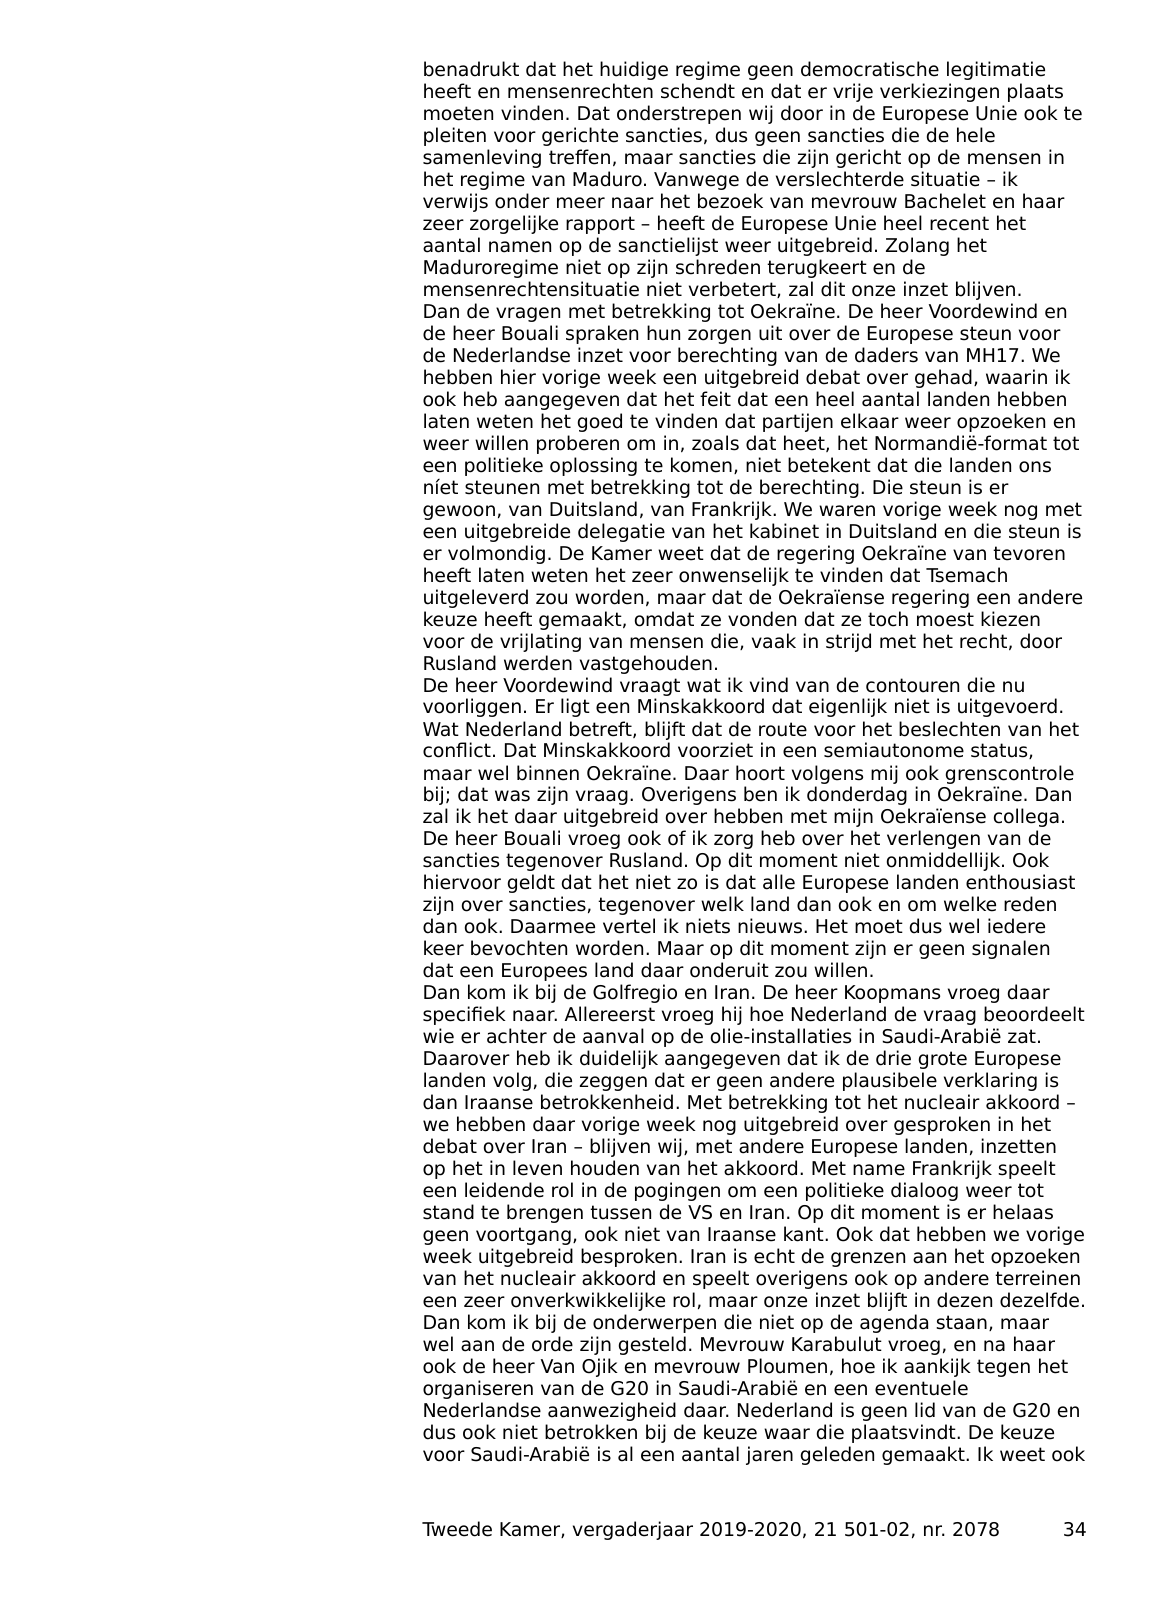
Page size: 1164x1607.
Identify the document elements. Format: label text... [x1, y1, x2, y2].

text De heer Bouali vroeg ook of ik zorg heb over het verlengen van de sancties tegenover Rusland. Op dit moment niet onmiddellijk. Ook hiervoor geldt dat het niet zo is dat alle Europese landen enthousiast zijn over sancties, tegenover welk land dan ook en om welke reden dan ook. Daarmee vertel ik niets nieuws. Het moet dus wel iedere keer bevochten worden. Maar op dit moment zijn er geen signalen dat een Europees land daar onderuit zou willen. [422, 828, 1087, 982]
text benadrukt dat het huidige regime geen democratische legitimatie heeft en mensenrechten schendt en dat er vrije verkiezingen plaats moeten vinden. Dat onderstrepen wij door in de Europese Unie ook te pleiten voor gerichte sancties, dus geen sancties die de hele samenleving treffen, maar sancties die zijn gericht op de mensen in het regime van Maduro. Vanwege de verslechterde situatie – ik verwijs onder meer naar het bezoek van mevrouw Bachelet en haar zeer zorgelijke rapport – heeft de Europese Unie heel recent het aantal namen op de sanctielijst weer uitgebreid. Zolang het Maduroregime niet op zijn schreden terugkeert en de mensenrechtensituatie niet verbetert, zal dit onze inzet blijven. [422, 59, 1087, 301]
text De heer Voordewind vraagt wat ik vind van de contouren die nu voorliggen. Er ligt een Minskakkoord dat eigenlijk niet is uitgevoerd. Wat Nederland betreft, blijft dat de route voor het beslechten van het conflict. Dat Minskakkoord voorziet in een semiautonome status, maar wel binnen Oekraïne. Daar hoort volgens mij ook grenscontrole bij; dat was zijn vraag. Overigens ben ik donderdag in Oekraïne. Dan zal ik het daar uitgebreid over hebben met mijn Oekraïense collega. [422, 674, 1087, 828]
text Dan de vragen met betrekking tot Oekraïne. De heer Voordewind en de heer Bouali spraken hun zorgen uit over de Europese steun voor de Nederlandse inzet voor berechting van de daders van MH17. We hebben hier vorige week een uitgebreid debat over gehad, waarin ik ook heb aangegeven dat het feit dat een heel aantal landen hebben laten weten het goed te vinden dat partijen elkaar weer opzoeken en weer willen proberen om in, zoals dat heet, het Normandië-format tot een politieke oplossing te komen, niet betekent dat die landen ons níet steunen met betrekking tot de berechting. Die steun is er gewoon, van Duitsland, van Frankrijk. We waren vorige week nog met een uitgebreide delegatie van het kabinet in Duitsland en die steun is er volmondig. De Kamer weet dat de regering Oekraïne van tevoren heeft laten weten het zeer onwenselijk te vinden dat Tsemach uitgeleverd zou worden, maar dat de Oekraïense regering een andere keuze heeft gemaakt, omdat ze vonden dat ze toch moest kiezen voor de vrijlating van mensen die, vaak in strijd met het recht, door Rusland werden vastgehouden. [422, 301, 1087, 674]
text Dan kom ik bij de onderwerpen die niet op de agenda staan, maar wel aan de orde zijn gesteld. Mevrouw Karabulut vroeg, en na haar ook de heer Van Ojik en mevrouw Ploumen, hoe ik aankijk tegen het organiseren van de G20 in Saudi-Arabië en een eventuele Nederlandse aanwezigheid daar. Nederland is geen lid van de G20 en dus ook niet betrokken bij de keuze waar die plaatsvindt. De keuze voor Saudi-Arabië is al een aantal jaren geleden gemaakt. Ik weet ook [422, 1312, 1087, 1466]
text Dan kom ik bij de Golfregio en Iran. De heer Koopmans vroeg daar specifiek naar. Allereerst vroeg hij hoe Nederland de vraag beoordeelt wie er achter de aanval op de olie-installaties in Saudi-Arabië zat. Daarover heb ik duidelijk aangegeven dat ik de drie grote Europese landen volg, die zeggen dat er geen andere plausibele verklaring is dan Iraanse betrokkenheid. Met betrekking tot het nucleair akkoord – we hebben daar vorige week nog uitgebreid over gesproken in het debat over Iran – blijven wij, met andere Europese landen, inzetten op het in leven houden van het akkoord. Met name Frankrijk speelt een leidende rol in de pogingen om een politieke dialoog weer tot stand te brengen tussen de VS en Iran. Op dit moment is er helaas geen voortgang, ook niet van Iraanse kant. Ook dat hebben we vorige week uitgebreid besproken. Iran is echt de grenzen aan het opzoeken van het nucleair akkoord en speelt overigens ook op andere terreinen een zeer onverkwikkelijke rol, maar onze inzet blijft in dezen dezelfde. [422, 982, 1087, 1312]
